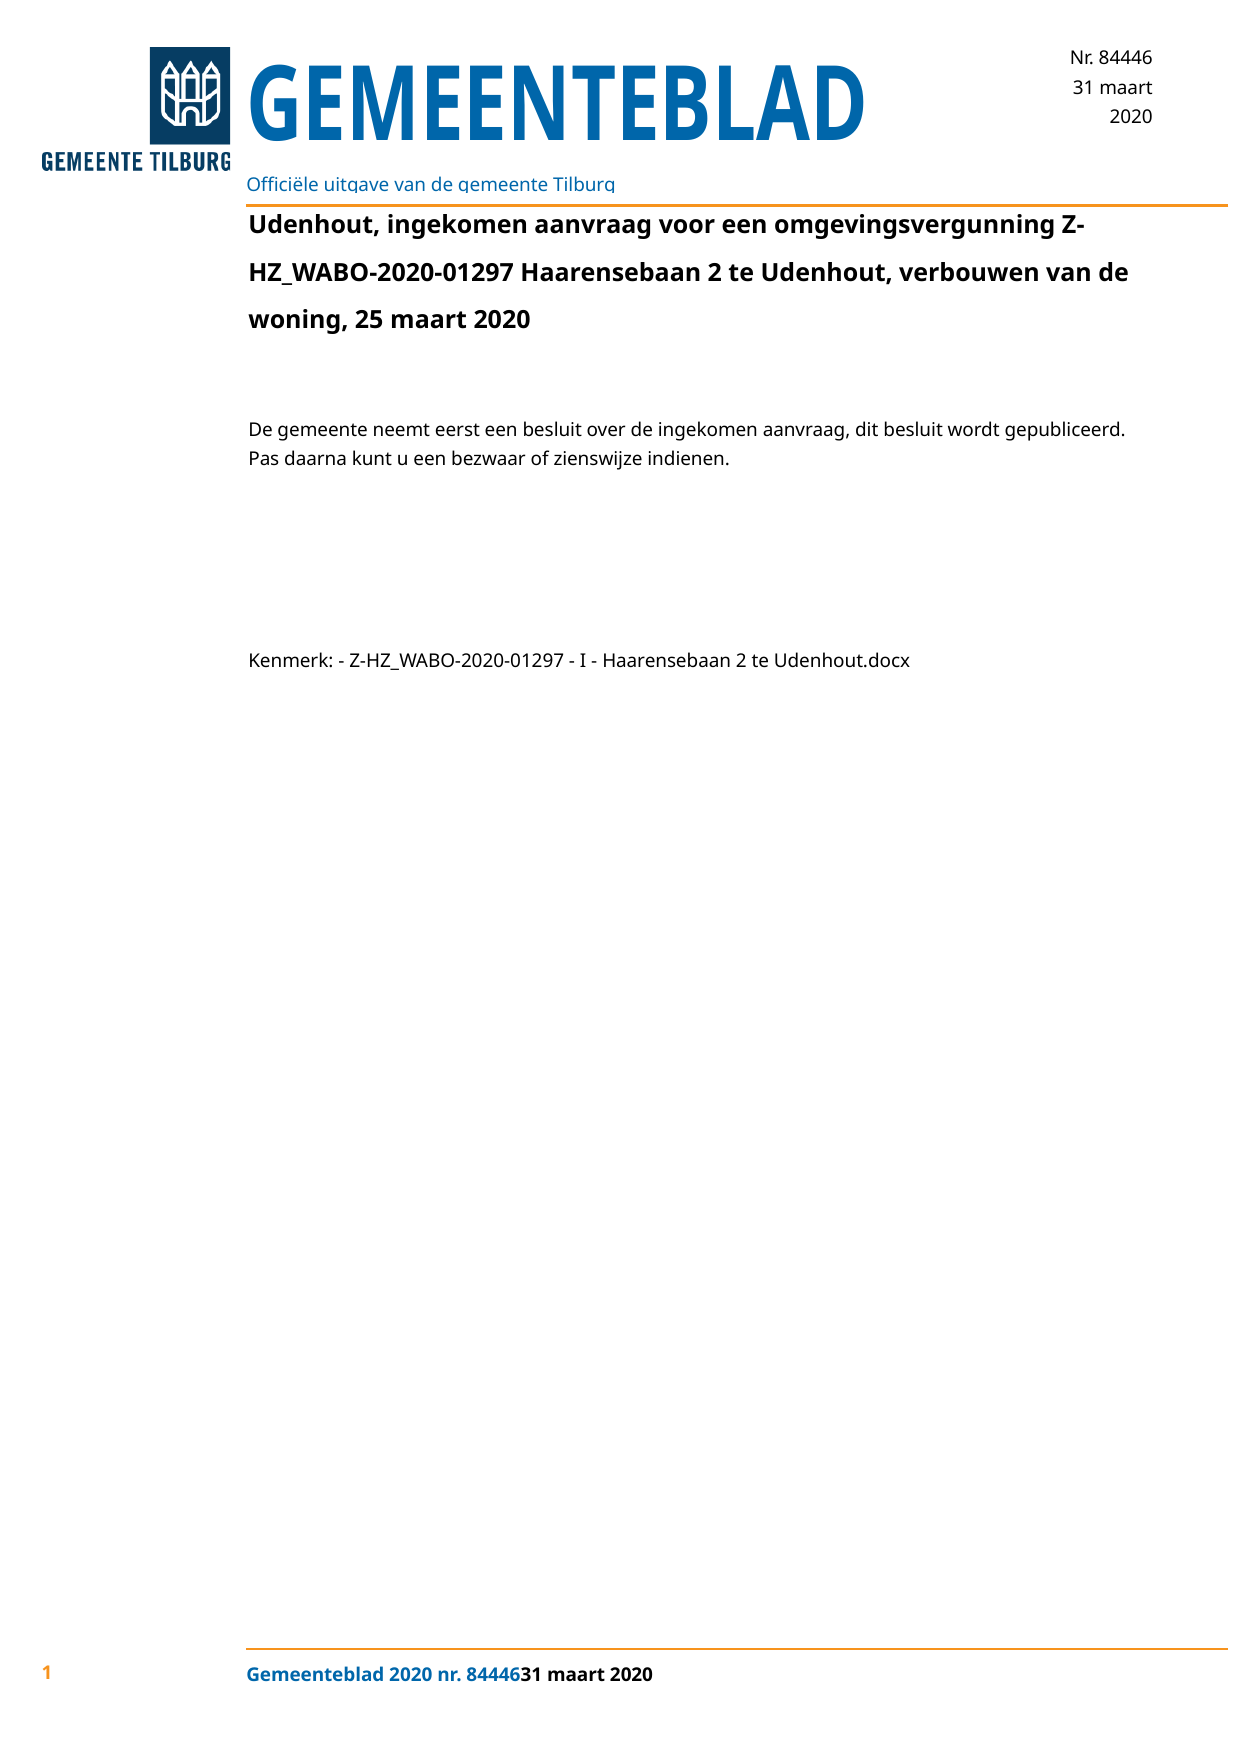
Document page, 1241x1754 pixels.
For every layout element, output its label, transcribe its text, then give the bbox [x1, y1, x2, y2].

text Kenmerk: - Z-HZ_WABO-2020-01297 - I - Haarensebaan 2 te Udenhout.docx [248, 647, 1152, 673]
picture [41, 47, 231, 172]
text Udenhout, ingekomen aanvraag voor een omgevingsvergunning Z-HZ_WABO-2020-01297 Haarensebaan 2 te Udenhout, verbouwen van de woning, 25 maart 2020 [248, 207, 1152, 336]
text De gemeente neemt eerst een besluit over de ingekomen aanvraag, dit besluit wordt gepubliceerd. Pas daarna kunt u een bezwaar of zienswijze indienen. [248, 416, 1152, 471]
